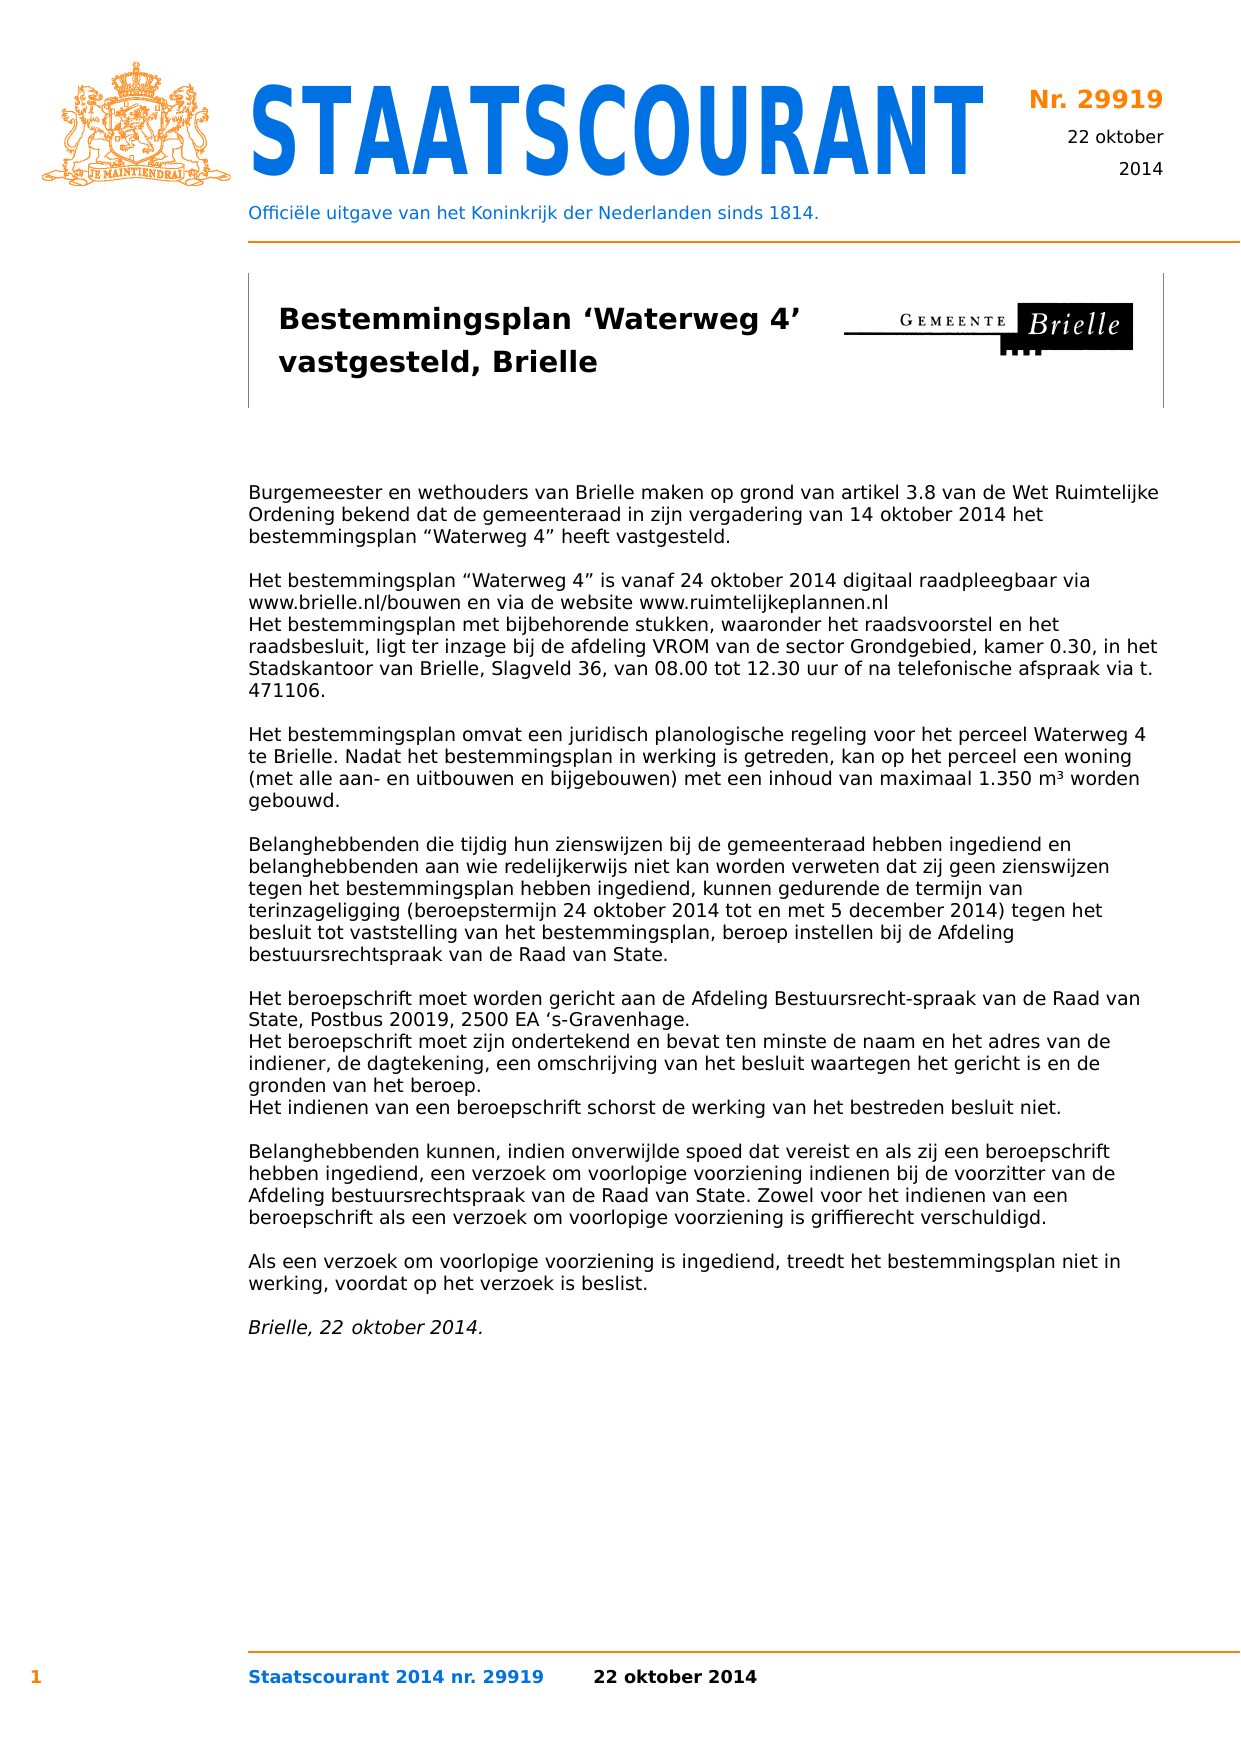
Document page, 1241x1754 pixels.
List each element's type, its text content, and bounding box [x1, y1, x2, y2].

text Het indienen van een beroepschrift schorst de werking van het bestreden besluit niet. [248, 1097, 1163, 1119]
text Het bestemmingsplan met bijbehorende stukken, waaronder het raadsvoorstel en het raadsbesluit, ligt ter inzage bij de afdeling VROM van de sector Grondgebied, kamer 0.30, in het Stadskantoor van Brielle, Slagveld 36, van 08.00 tot 12.30 uur of na telefonische afspraak via t. 471106. [248, 614, 1163, 702]
text Het beroepschrift moet zijn ondertekend en bevat ten minste de naam en het adres van de indiener, de dagtekening, een omschrijving van het besluit waartegen het gericht is en de gronden van het beroep. [248, 1031, 1163, 1097]
text Het bestemmingsplan omvat een juridisch planologische regeling voor het perceel Waterweg 4 te Brielle. Nadat het bestemmingsplan in werking is getreden, kan op het perceel een woning (met alle aan- en uitbouwen en bijgebouwen) met een inhoud van maximaal 1.350 m³ worden gebouwd. [248, 724, 1163, 812]
table_cell 2014 [998, 153, 1240, 203]
table_header STAATSCOURANT [248, 62, 998, 203]
text Belanghebbenden die tijdig hun zienswijzen bij de gemeenteraad hebben ingediend en belanghebbenden aan wie redelijkerwijs niet kan worden verweten dat zij geen zienswijzen tegen het bestemmingsplan hebben ingediend, kunnen gedurende de termijn van terinzageligging (beroepstermijn 24 oktober 2014 tot en met 5 december 2014) tegen het besluit tot vaststelling van het bestemmingsplan, beroep instellen bij de Afdeling bestuursrechtspraak van de Raad van State. [248, 834, 1163, 966]
table_header [25, 62, 248, 241]
text Als een verzoek om voorlopige voorziening is ingediend, treedt het bestemmingsplan niet in werking, voordat op het verzoek is beslist. [248, 1251, 1163, 1295]
table_header Nr. 29919 [998, 62, 1240, 121]
text Brielle, 22 oktober 2014. [248, 1317, 1163, 1339]
text Het bestemmingsplan “Waterweg 4” is vanaf 24 oktober 2014 digitaal raadpleegbaar via www.brielle.nl/bouwen en via de website www.ruimtelijkeplannen.nl [248, 570, 1163, 614]
picture [844, 302, 1134, 356]
table_cell 22 oktober [998, 121, 1240, 153]
text Burgemeester en wethouders van Brielle maken op grond van artikel 3.8 van de Wet Ruimtelijke Ordening bekend dat de gemeenteraad in zijn vergadering van 14 oktober 2014 het bestemmingsplan “Waterweg 4” heeft vastgesteld. [248, 482, 1163, 548]
picture [41, 62, 231, 186]
text Belanghebbenden kunnen, indien onverwijlde spoed dat vereist en als zij een beroepschrift hebben ingediend, een verzoek om voorlopige voorziening indienen bij de voorzitter van de Afdeling bestuursrechtspraak van de Raad van State. Zowel voor het indienen van een beroepschrift als een verzoek om voorlopige voorziening is griffierecht verschuldigd. [248, 1141, 1163, 1229]
subtitle Bestemmingsplan ‘Waterweg 4’ vastgesteld, Brielle [249, 273, 1163, 408]
text Het beroepschrift moet worden gericht aan de Afdeling Bestuursrecht-spraak van de Raad van State, Postbus 20019, 2500 EA ‘s-Gravenhage. [248, 987, 1163, 1031]
table_cell Officiële uitgave van het Koninkrijk der Nederlanden sinds 1814. [248, 203, 1240, 241]
